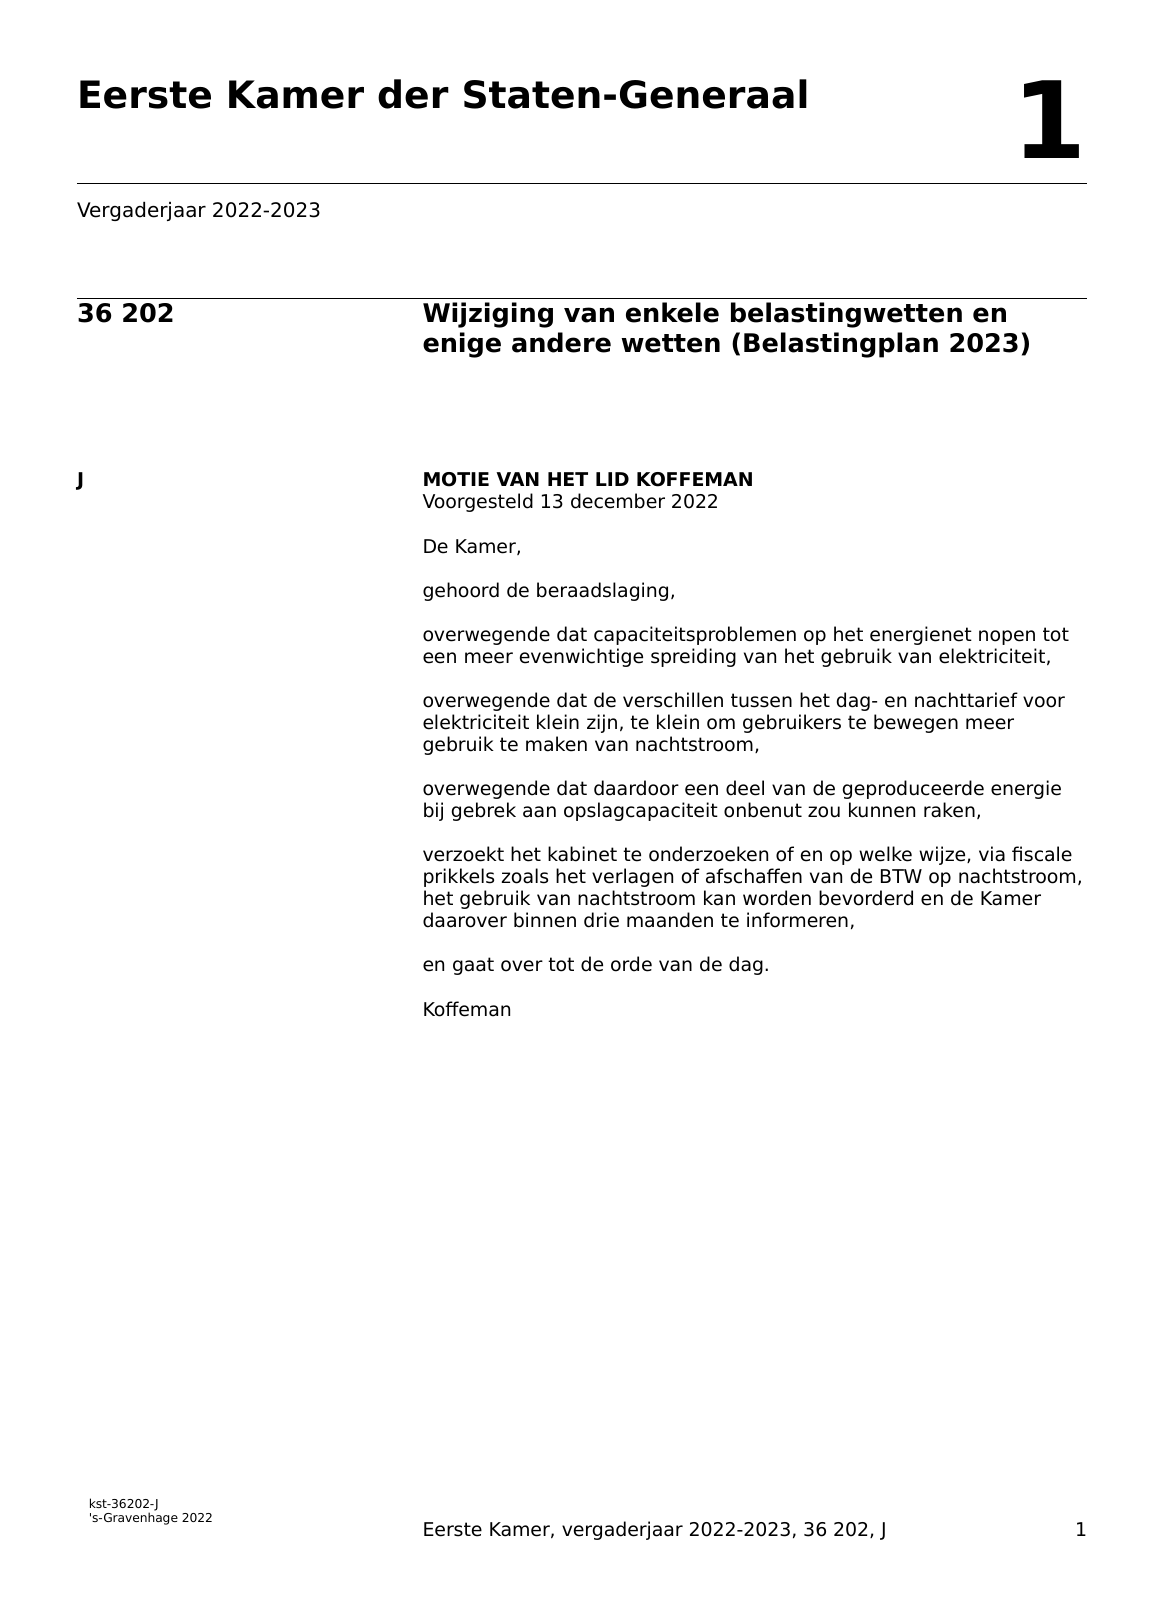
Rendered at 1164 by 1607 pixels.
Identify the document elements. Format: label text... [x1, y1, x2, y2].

subtitle J MOTIE VAN HET LID KOFFEMAN [77, 469, 1087, 491]
text verzoekt het kabinet te onderzoeken of en op welke wijze, via fiscale prikkels zoals het verlagen of afschaffen van de BTW op nachtstroom, het gebruik van nachtstroom kan worden bevorderd en de Kamer daarover binnen drie maanden te informeren, [422, 844, 1087, 932]
table_header Eerste Kamer der Staten-Generaal [77, 59, 886, 183]
table_cell Vergaderjaar 2022-2023 [77, 184, 1087, 298]
text overwegende dat de verschillen tussen het dag- en nachttarief voor elektriciteit klein zijn, te klein om gebruikers te bewegen meer gebruik te maken van nachtstroom, [422, 690, 1087, 756]
text De Kamer, [422, 536, 1087, 557]
table_header 1 [886, 59, 1087, 183]
text gehoord de beraadslaging, [422, 580, 1087, 602]
subtitle 36 202 Wijziging van enkele belastingwetten en enige andere wetten (Belastingplan 2023) [77, 299, 1087, 358]
text Koffeman [422, 998, 1087, 1021]
text kst-36202-J [88, 1497, 323, 1511]
text Voorgesteld 13 december 2022 [422, 491, 1087, 513]
text overwegende dat daardoor een deel van de geproduceerde energie bij gebrek aan opslagcapaciteit onbenut zou kunnen raken, [422, 778, 1087, 822]
text en gaat over tot de orde van de dag. [422, 954, 1087, 976]
text overwegende dat capaciteitsproblemen op het energienet nopen tot een meer evenwichtige spreiding van het gebruik van elektriciteit, [422, 624, 1087, 668]
text 's-Gravenhage 2022 [88, 1511, 323, 1525]
